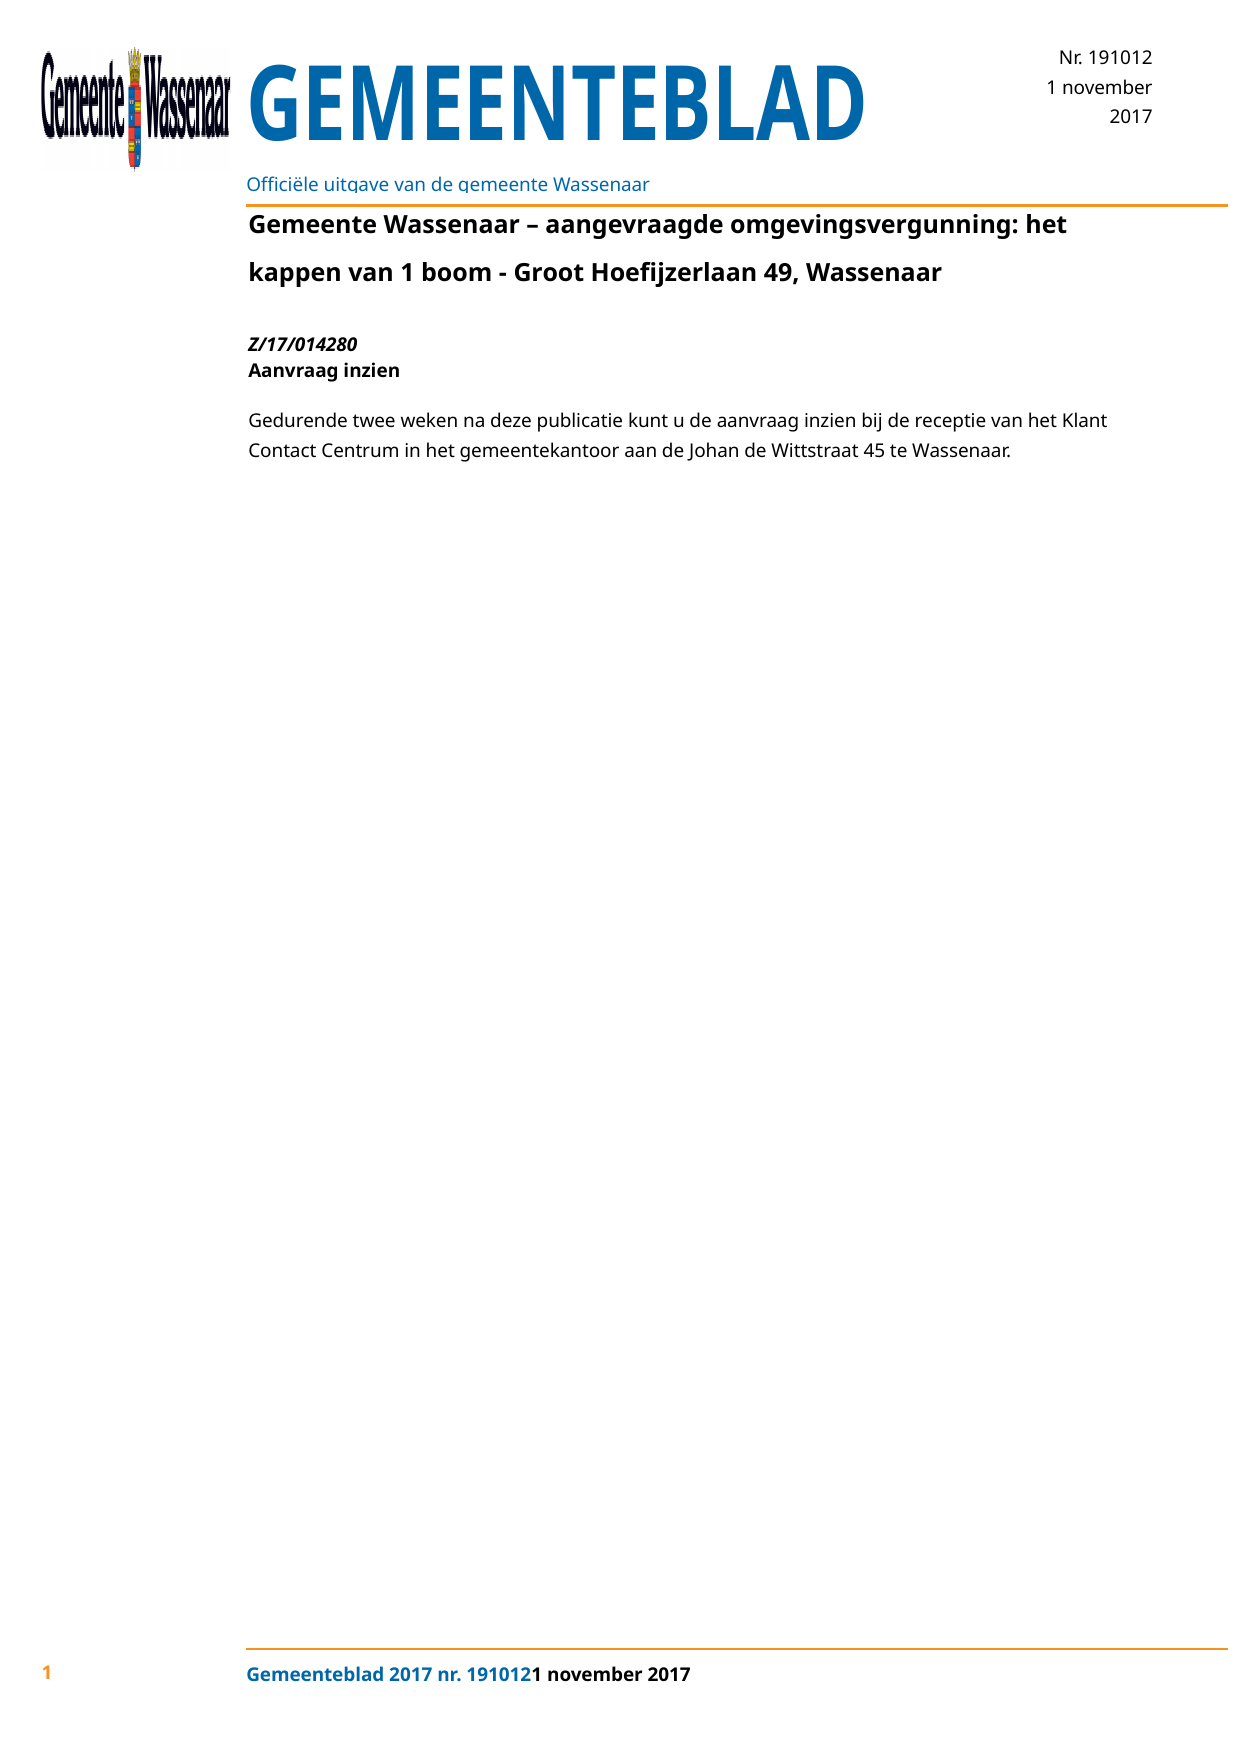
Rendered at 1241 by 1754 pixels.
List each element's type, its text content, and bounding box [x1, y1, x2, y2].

picture [41, 47, 231, 172]
text Gedurende twee weken na deze publicatie kunt u de aanvraag inzien bij de receptie van het Klant Contact Centrum in het gemeentekantoor aan de Johan de Wittstraat 45 te Wassenaar. [248, 408, 1152, 463]
text Z/17/014280 [248, 331, 1152, 357]
text Gemeente Wassenaar – aangevraagde omgevingsvergunning: het kappen van 1 boom - Groot Hoefijzerlaan 49, Wassenaar [248, 207, 1152, 288]
text Aanvraag inzien [248, 357, 1152, 383]
